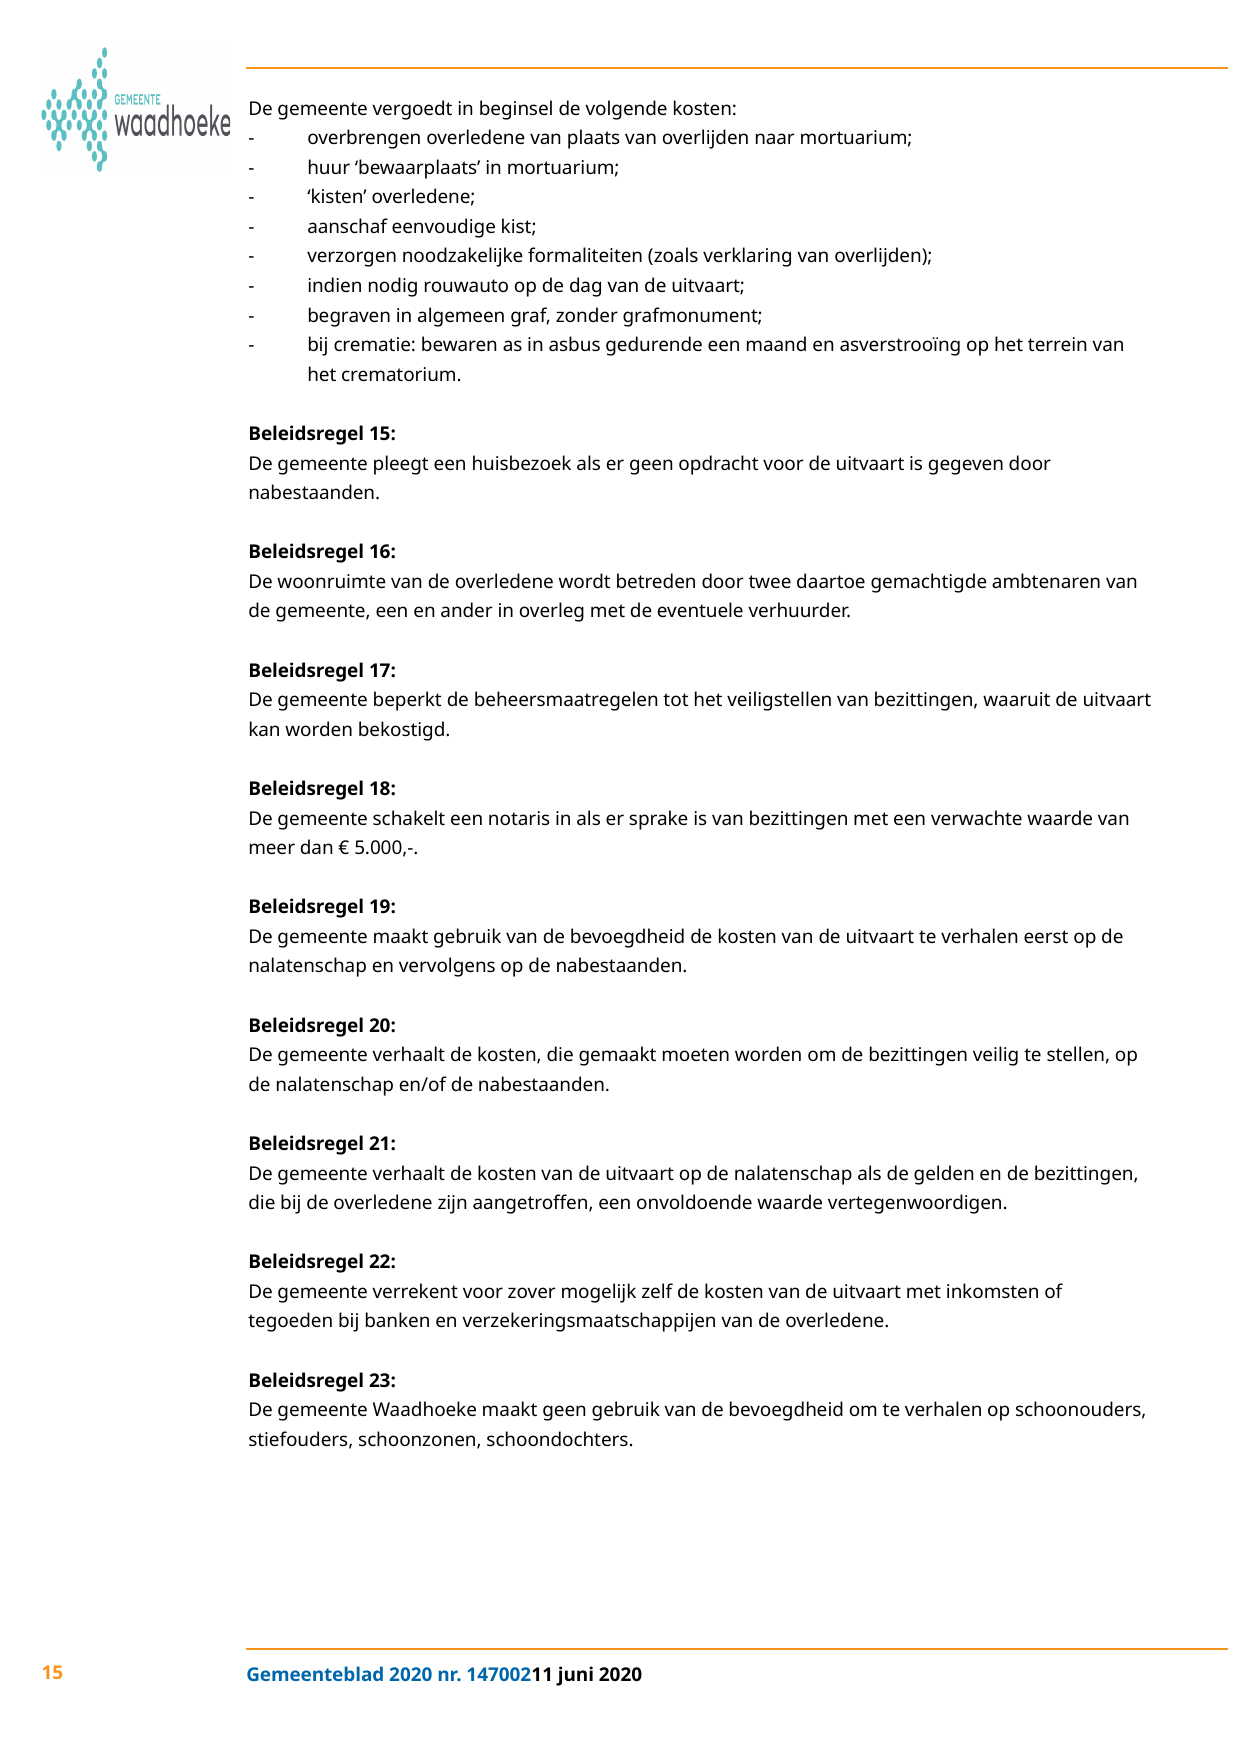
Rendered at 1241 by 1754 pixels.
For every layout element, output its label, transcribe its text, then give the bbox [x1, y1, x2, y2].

text Beleidsregel 16: [248, 538, 1152, 564]
text Beleidsregel 19: [248, 893, 1152, 919]
text Beleidsregel 18: [248, 775, 1152, 801]
text De gemeente Waadhoeke maakt geen gebruik van de bevoegdheid om te verhalen op schoonouders, stiefouders, schoonzonen, schoondochters. [248, 1396, 1152, 1452]
list ‘kisten’ overledene; [248, 183, 1152, 209]
list bij crematie: bewaren as in asbus gedurende een maand en asverstrooïng op het terrein van het crematorium. [248, 331, 1152, 387]
text Beleidsregel 22: [248, 1248, 1152, 1274]
list huur ‘bewaarplaats’ in mortuarium; [248, 154, 1152, 180]
text Beleidsregel 21: [248, 1130, 1152, 1156]
text De gemeente schakelt een notaris in als er sprake is van bezittingen met een verwachte waarde van meer dan € 5.000,-. [248, 805, 1152, 860]
list aanschaf eenvoudige kist; [248, 213, 1152, 239]
text Beleidsregel 15: [248, 420, 1152, 446]
text De gemeente verhaalt de kosten van de uitvaart op de nalatenschap als de gelden en de bezittingen, die bij de overledene zijn aangetroffen, een onvoldoende waarde vertegenwoordigen. [248, 1160, 1152, 1215]
text Beleidsregel 20: [248, 1012, 1152, 1038]
text De gemeente maakt gebruik van de bevoegdheid de kosten van de uitvaart te verhalen eerst op de nalatenschap en vervolgens op de nabestaanden. [248, 923, 1152, 978]
text Beleidsregel 23: [248, 1367, 1152, 1393]
text Beleidsregel 17: [248, 657, 1152, 683]
text De woonruimte van de overledene wordt betreden door twee daartoe gemachtigde ambtenaren van de gemeente, een en ander in overleg met de eventuele verhuurder. [248, 568, 1152, 623]
list verzorgen noodzakelijke formaliteiten (zoals verklaring van overlijden); [248, 243, 1152, 268]
text De gemeente beperkt de beheersmaatregelen tot het veiligstellen van bezittingen, waaruit de uitvaart kan worden bekostigd. [248, 686, 1152, 742]
text De gemeente verrekent voor zover mogelijk zelf de kosten van de uitvaart met inkomsten of tegoeden bij banken en verzekeringsmaatschappijen van de overledene. [248, 1278, 1152, 1333]
text De gemeente pleegt een huisbezoek als er geen opdracht voor de uitvaart is gegeven door nabestaanden. [248, 450, 1152, 505]
list begraven in algemeen graf, zonder grafmonument; [248, 302, 1152, 328]
list indien nodig rouwauto op de dag van de uitvaart; [248, 272, 1152, 298]
text De gemeente vergoedt in beginsel de volgende kosten: [248, 95, 1152, 121]
text De gemeente verhaalt de kosten, die gemaakt moeten worden om de bezittingen veilig te stellen, op de nalatenschap en/of de nabestaanden. [248, 1041, 1152, 1097]
list overbrengen overledene van plaats van overlijden naar mortuarium; [248, 124, 1152, 150]
picture [41, 47, 231, 172]
